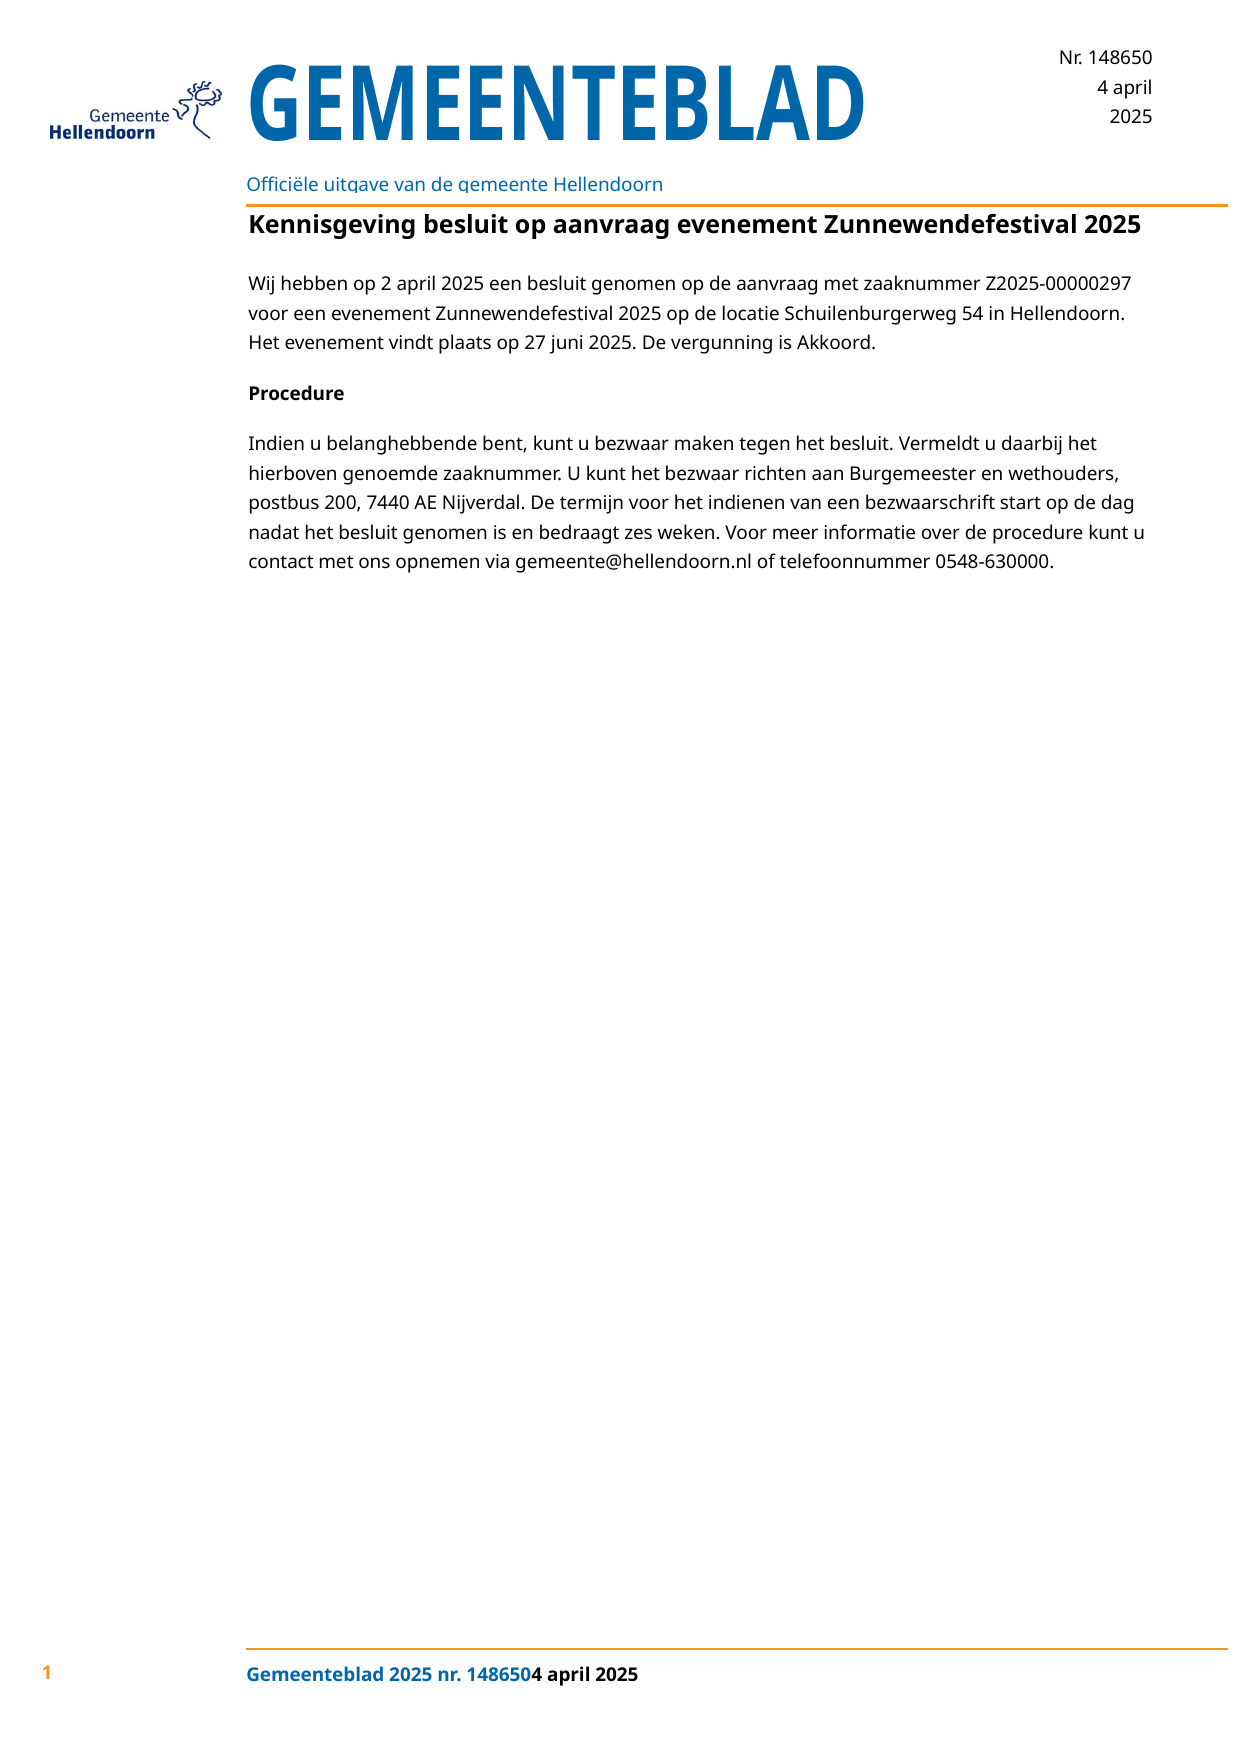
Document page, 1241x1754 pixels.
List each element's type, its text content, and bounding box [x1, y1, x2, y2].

picture [41, 47, 231, 172]
text Kennisgeving besluit op aanvraag evenement Zunnewendefestival 2025 [248, 207, 1152, 241]
text Wij hebben op 2 april 2025 een besluit genomen op de aanvraag met zaaknummer Z2025-00000297 voor een evenement Zunnewendefestival 2025 op de locatie Schuilenburgerweg 54 in Hellendoorn. Het evenement vindt plaats op 27 juni 2025. De vergunning is Akkoord. [248, 270, 1152, 355]
text Procedure [248, 380, 1152, 406]
text Indien u belanghebbende bent, kunt u bezwaar maken tegen het besluit. Vermeldt u daarbij het hierboven genoemde zaaknummer. U kunt het bezwaar richten aan Burgemeester en wethouders, postbus 200, 7440 AE Nijverdal. De termijn voor het indienen van een bezwaarschrift start op de dag nadat het besluit genomen is en bedraagt zes weken. Voor meer informatie over de procedure kunt u contact met ons opnemen via gemeente@hellendoorn.nl of telefoonnummer 0548-630000. [248, 430, 1152, 574]
